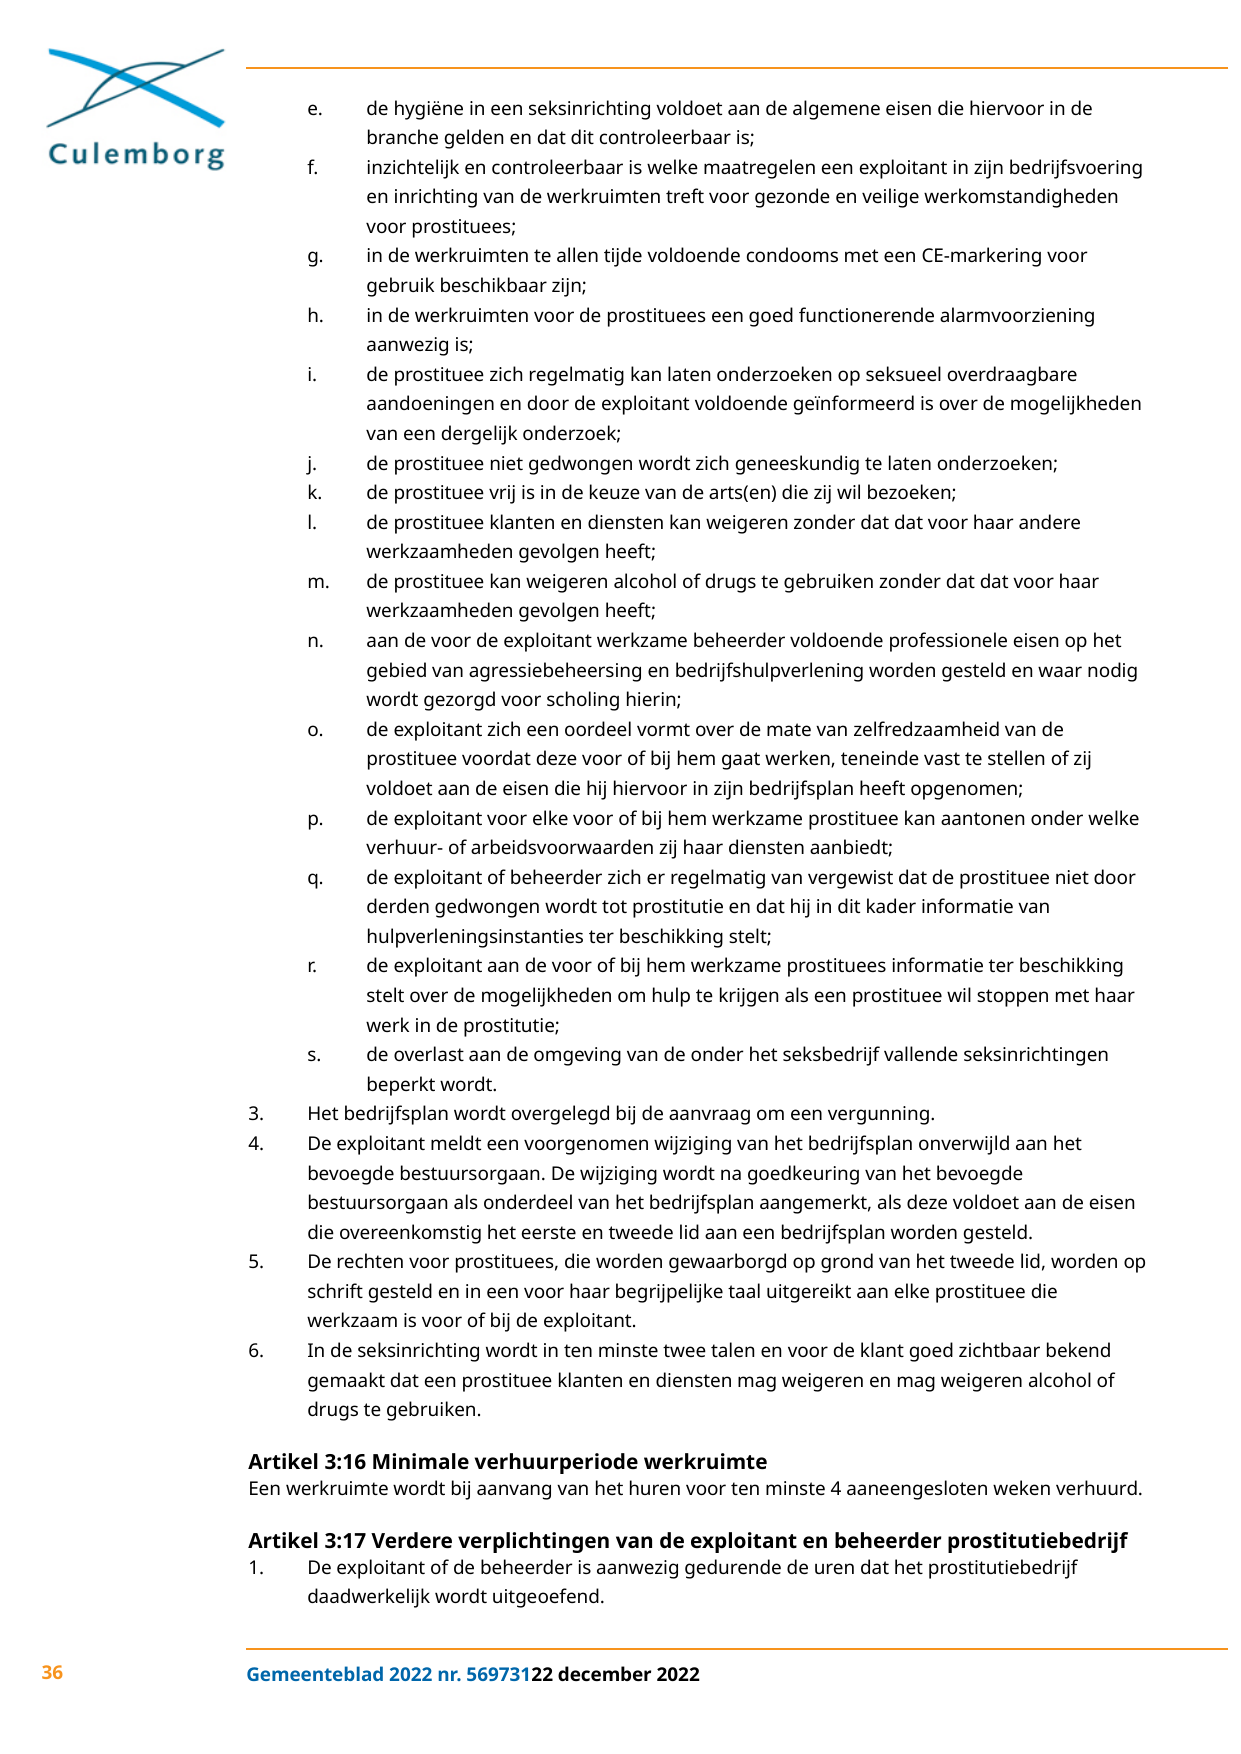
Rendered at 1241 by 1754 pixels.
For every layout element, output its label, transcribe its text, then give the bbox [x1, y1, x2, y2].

list Het bedrijfsplan wordt overgelegd bij de aanvraag om een vergunning. [248, 1101, 1152, 1126]
list de hygiëne in een seksinrichting voldoet aan de algemene eisen die hiervoor in de branche gelden en dat dit controleerbaar is; [307, 95, 1152, 150]
list De exploitant meldt een voorgenomen wijziging van het bedrijfsplan onverwijld aan het bevoegde bestuursorgaan. De wijziging wordt na goedkeuring van het bevoegde bestuursorgaan als onderdeel van het bedrijfsplan aangemerkt, als deze voldoet aan de eisen die overeenkomstig het eerste en tweede lid aan een bedrijfsplan worden gesteld. [248, 1130, 1152, 1245]
text Artikel 3:17 Verdere verplichtingen van de exploitant en beheerder prostitutiebedrijf [248, 1526, 1152, 1554]
text Artikel 3:16 Minimale verhuurperiode werkruimte [248, 1447, 1152, 1475]
list de prostituee niet gedwongen wordt zich geneeskundig te laten onderzoeken; [307, 450, 1152, 476]
list de prostituee klanten en diensten kan weigeren zonder dat dat voor haar andere werkzaamheden gevolgen heeft; [307, 509, 1152, 564]
list de prostituee vrij is in de keuze van de arts(en) die zij wil bezoeken; [307, 479, 1152, 505]
list in de werkruimten voor de prostituees een goed functionerende alarmvoorziening aanwezig is; [307, 302, 1152, 357]
list aan de voor de exploitant werkzame beheerder voldoende professionele eisen op het gebied van agressiebeheersing en bedrijfshulpverlening worden gesteld en waar nodig wordt gezorgd voor scholing hierin; [307, 627, 1152, 712]
list de prostituee kan weigeren alcohol of drugs te gebruiken zonder dat dat voor haar werkzaamheden gevolgen heeft; [307, 568, 1152, 623]
list In de seksinrichting wordt in ten minste twee talen en voor de klant goed zichtbaar bekend gemaakt dat een prostituee klanten en diensten mag weigeren en mag weigeren alcohol of drugs te gebruiken. [248, 1337, 1152, 1422]
picture [41, 47, 231, 172]
list de overlast aan de omgeving van de onder het seksbedrijf vallende seksinrichtingen beperkt wordt. [307, 1041, 1152, 1097]
list de prostituee zich regelmatig kan laten onderzoeken op seksueel overdraagbare aandoeningen en door de exploitant voldoende geïnformeerd is over de mogelijkheden van een dergelijk onderzoek; [307, 361, 1152, 446]
list De rechten voor prostituees, die worden gewaarborgd op grond van het tweede lid, worden op schrift gesteld en in een voor haar begrijpelijke taal uitgereikt aan elke prostituee die werkzaam is voor of bij de exploitant. [248, 1248, 1152, 1333]
text Een werkruimte wordt bij aanvang van het huren voor ten minste 4 aaneengesloten weken verhuurd. [248, 1475, 1152, 1501]
list De exploitant of de beheerder is aanwezig gedurende de uren dat het prostitutiebedrijf daadwerkelijk wordt uitgeoefend. [248, 1554, 1152, 1609]
list in de werkruimten te allen tijde voldoende condooms met een CE-markering voor gebruik beschikbaar zijn; [307, 243, 1152, 298]
list de exploitant zich een oordeel vormt over de mate van zelfredzaamheid van de prostituee voordat deze voor of bij hem gaat werken, teneinde vast te stellen of zij voldoet aan de eisen die hij hiervoor in zijn bedrijfsplan heeft opgenomen; [307, 716, 1152, 801]
list inzichtelijk en controleerbaar is welke maatregelen een exploitant in zijn bedrijfsvoering en inrichting van de werkruimten treft voor gezonde en veilige werkomstandigheden voor prostituees; [307, 154, 1152, 239]
list de exploitant voor elke voor of bij hem werkzame prostituee kan aantonen onder welke verhuur- of arbeidsvoorwaarden zij haar diensten aanbiedt; [307, 805, 1152, 860]
list de exploitant of beheerder zich er regelmatig van vergewist dat de prostituee niet door derden gedwongen wordt tot prostitutie en dat hij in dit kader informatie van hulpverleningsinstanties ter beschikking stelt; [307, 864, 1152, 949]
list de exploitant aan de voor of bij hem werkzame prostituees informatie ter beschikking stelt over de mogelijkheden om hulp te krijgen als een prostituee wil stoppen met haar werk in de prostitutie; [307, 953, 1152, 1038]
